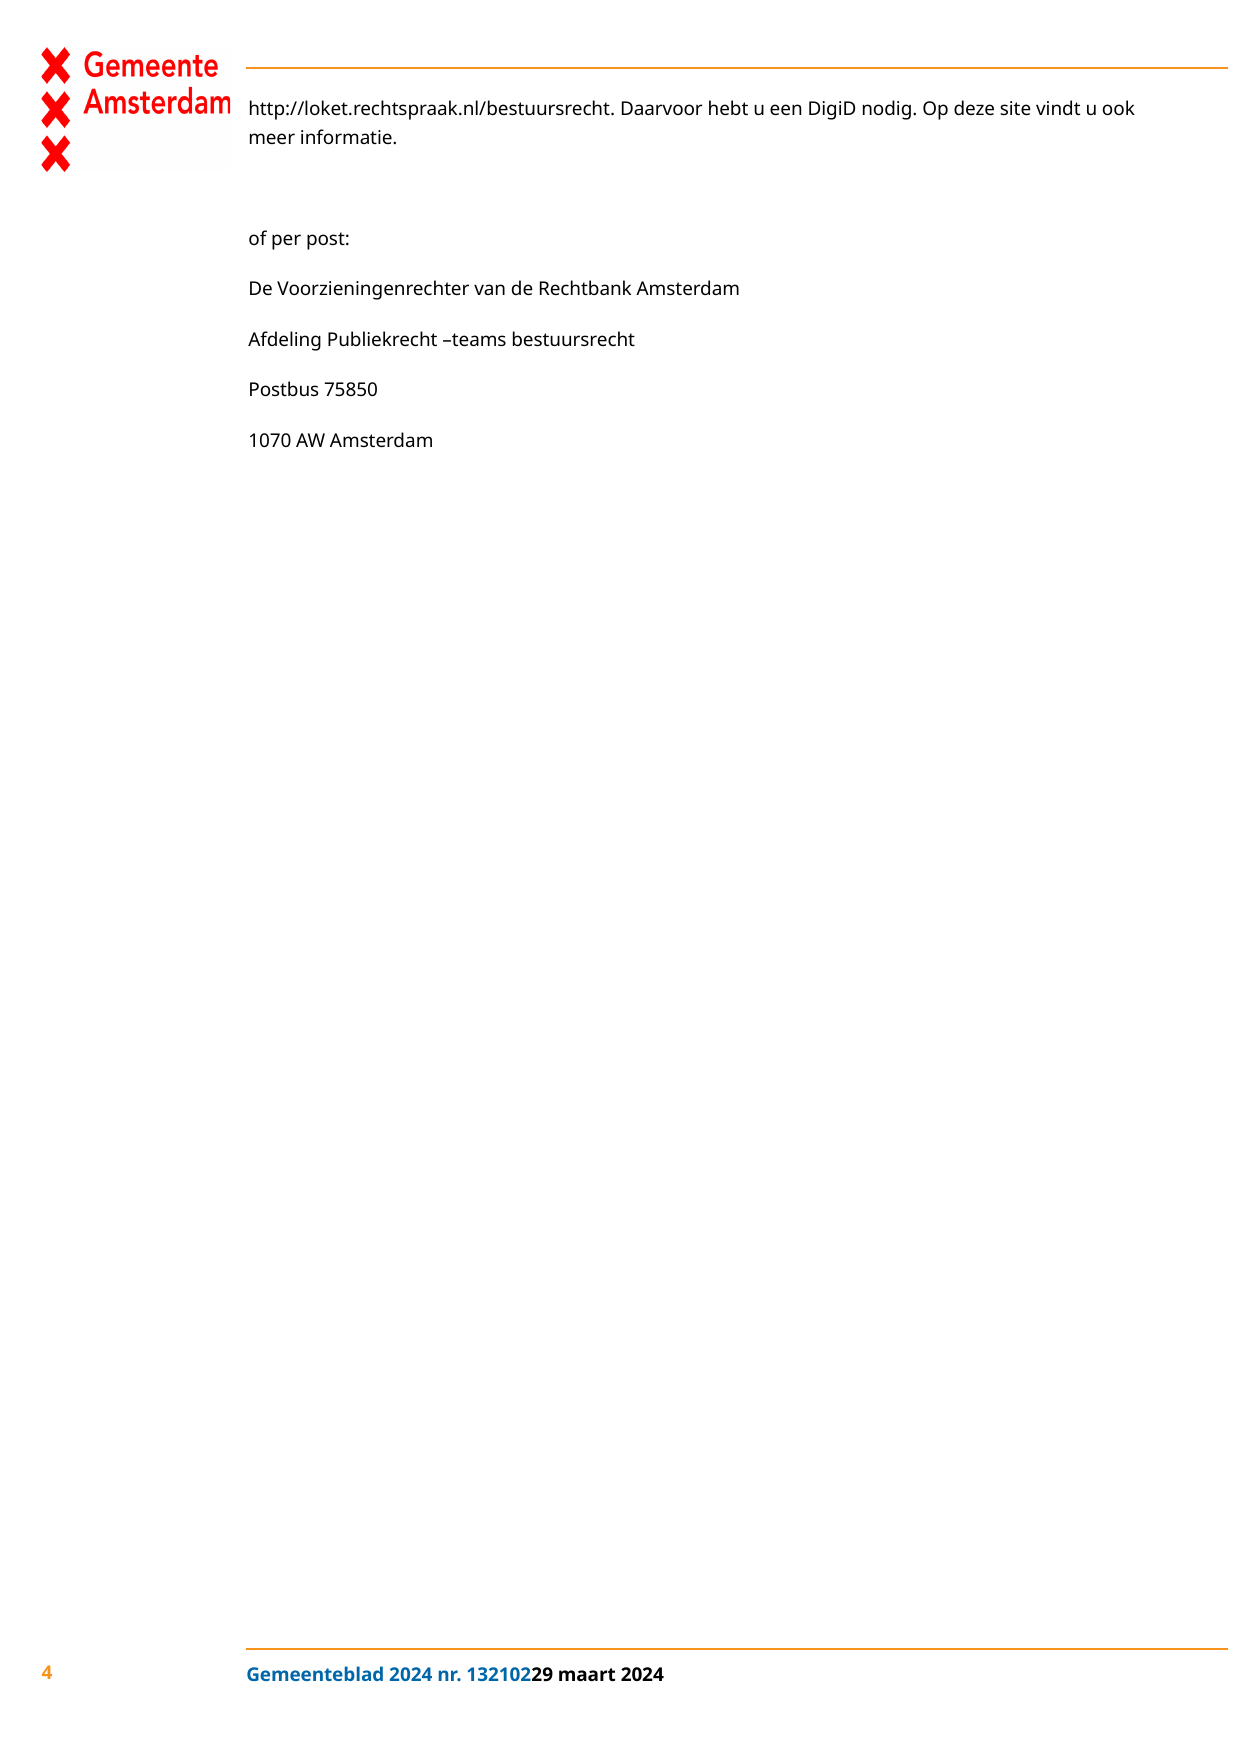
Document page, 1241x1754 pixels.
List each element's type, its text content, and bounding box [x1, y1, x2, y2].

text Afdeling Publiekrecht –teams bestuursrecht [248, 326, 1152, 352]
text De Voorzieningenrechter van de Rechtbank Amsterdam [248, 276, 1152, 301]
picture [41, 47, 231, 172]
text of per post: [248, 225, 1152, 251]
text 1070 AW Amsterdam [248, 427, 1152, 453]
text Postbus 75850 [248, 376, 1152, 402]
text http://loket.rechtspraak.nl/bestuursrecht. Daarvoor hebt u een DigiD nodig. Op deze site vindt u ook meer informatie. [248, 95, 1152, 150]
